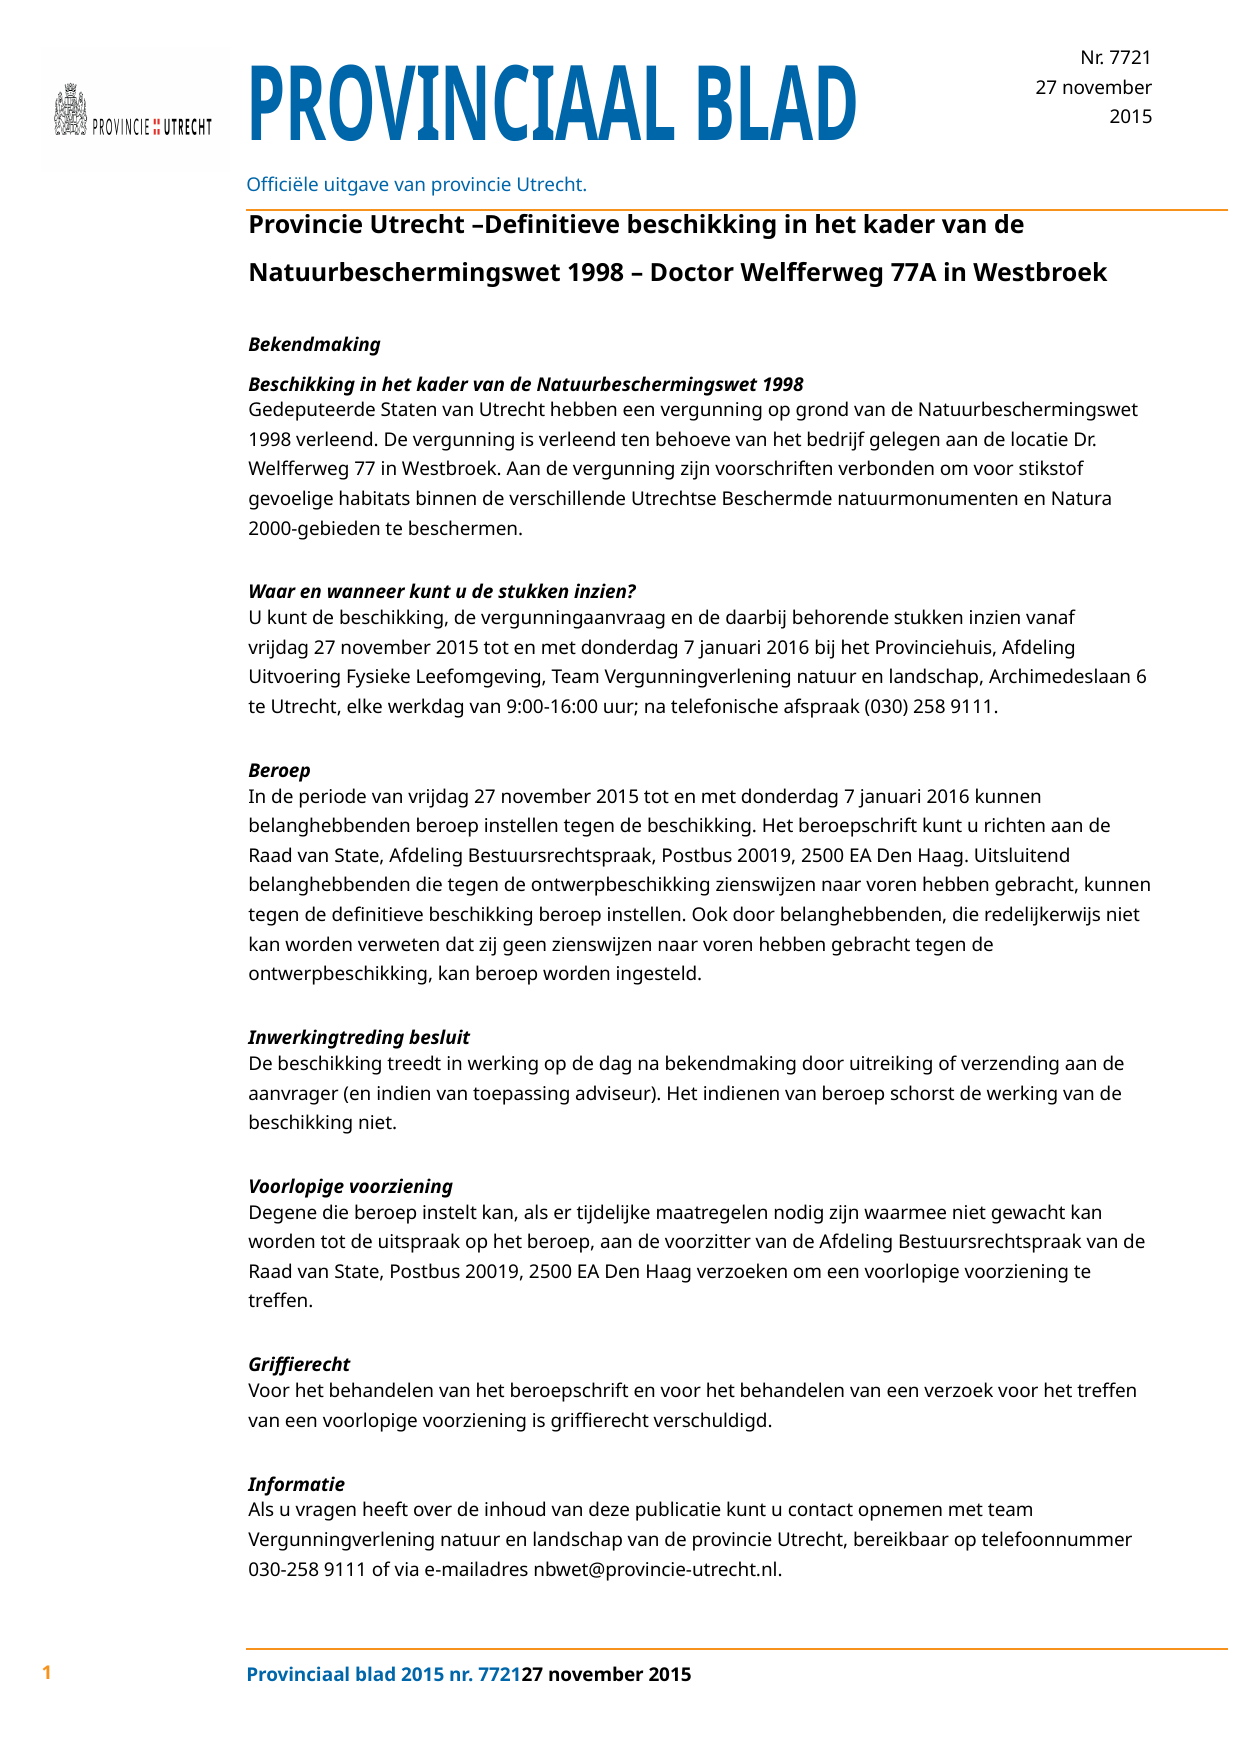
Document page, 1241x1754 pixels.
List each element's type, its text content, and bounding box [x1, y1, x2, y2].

text Provincie Utrecht –Definitieve beschikking in het kader van de Natuurbeschermingswet 1998 – Doctor Welfferweg 77A in Westbroek [248, 211, 1152, 288]
text Degene die beroep instelt kan, als er tijdelijke maatregelen nodig zijn waarmee niet gewacht kan worden tot de uitspraak op het beroep, aan de voorzitter van de Afdeling Bestuursrechtspraak van de Raad van State, Postbus 20019, 2500 EA Den Haag verzoeken om een voorlopige voorziening te treffen. [248, 1199, 1152, 1313]
text De beschikking treedt in werking op de dag na bekendmaking door uitreiking of verzending aan de aanvrager (en indien van toepassing adviseur). Het indienen van beroep schorst de werking van de beschikking niet. [248, 1050, 1152, 1135]
text Griffierecht [248, 1352, 1152, 1377]
text Bekendmaking [248, 331, 1152, 357]
text Als u vragen heeft over de inhoud van deze publicatie kunt u contact opnemen met team Vergunningverlening natuur en landschap van de provincie Utrecht, bereikbaar op telefoonnummer 030-258 9111 of via e-mailadres nbwet@provincie-utrecht.nl. [248, 1497, 1152, 1582]
text Informatie [248, 1471, 1152, 1497]
text Beschikking in het kader van de Natuurbeschermingswet 1998 [248, 371, 1152, 396]
text Voor het behandelen van het beroepschrift en voor het behandelen van een verzoek voor het treffen van een voorlopige voorziening is griffierecht verschuldigd. [248, 1377, 1152, 1433]
text In de periode van vrijdag 27 november 2015 tot en met donderdag 7 januari 2016 kunnen belanghebbenden beroep instellen tegen de beschikking. Het beroepschrift kunt u richten aan de Raad van State, Afdeling Bestuursrechtspraak, Postbus 20019, 2500 EA Den Haag. Uitsluitend belanghebbenden die tegen de ontwerpbeschikking zienswijzen naar voren hebben gebracht, kunnen tegen de definitieve beschikking beroep instellen. Ook door belanghebbenden, die redelijkerwijs niet kan worden verweten dat zij geen zienswijzen naar voren hebben gebracht tegen de ontwerpbeschikking, kan beroep worden ingesteld. [248, 783, 1152, 986]
text Gedeputeerde Staten van Utrecht hebben een vergunning op grond van de Natuurbeschermingswet 1998 verleend. De vergunning is verleend ten behoeve van het bedrijf gelegen aan de locatie Dr. Welfferweg 77 in Westbroek. Aan de vergunning zijn voorschriften verbonden om voor stikstof gevoelige habitats binnen de verschillende Utrechtse Beschermde natuurmonumenten en Natura 2000-gebieden te beschermen. [248, 396, 1152, 541]
text U kunt de beschikking, de vergunningaanvraag en de daarbij behorende stukken inzien vanaf vrijdag 27 november 2015 tot en met donderdag 7 januari 2016 bij het Provinciehuis, Afdeling Uitvoering Fysieke Leefomgeving, Team Vergunningverlening natuur en landschap, Archimedeslaan 6 te Utrecht, elke werkdag van 9:00-16:00 uur; na telefonische afspraak (030) 258 9111. [248, 604, 1152, 719]
text Voorlopige voorziening [248, 1173, 1152, 1199]
text Waar en wanneer kunt u de stukken inzien? [248, 579, 1152, 604]
text Beroep [248, 757, 1152, 783]
text Inwerkingtreding besluit [248, 1024, 1152, 1050]
picture [41, 47, 231, 172]
